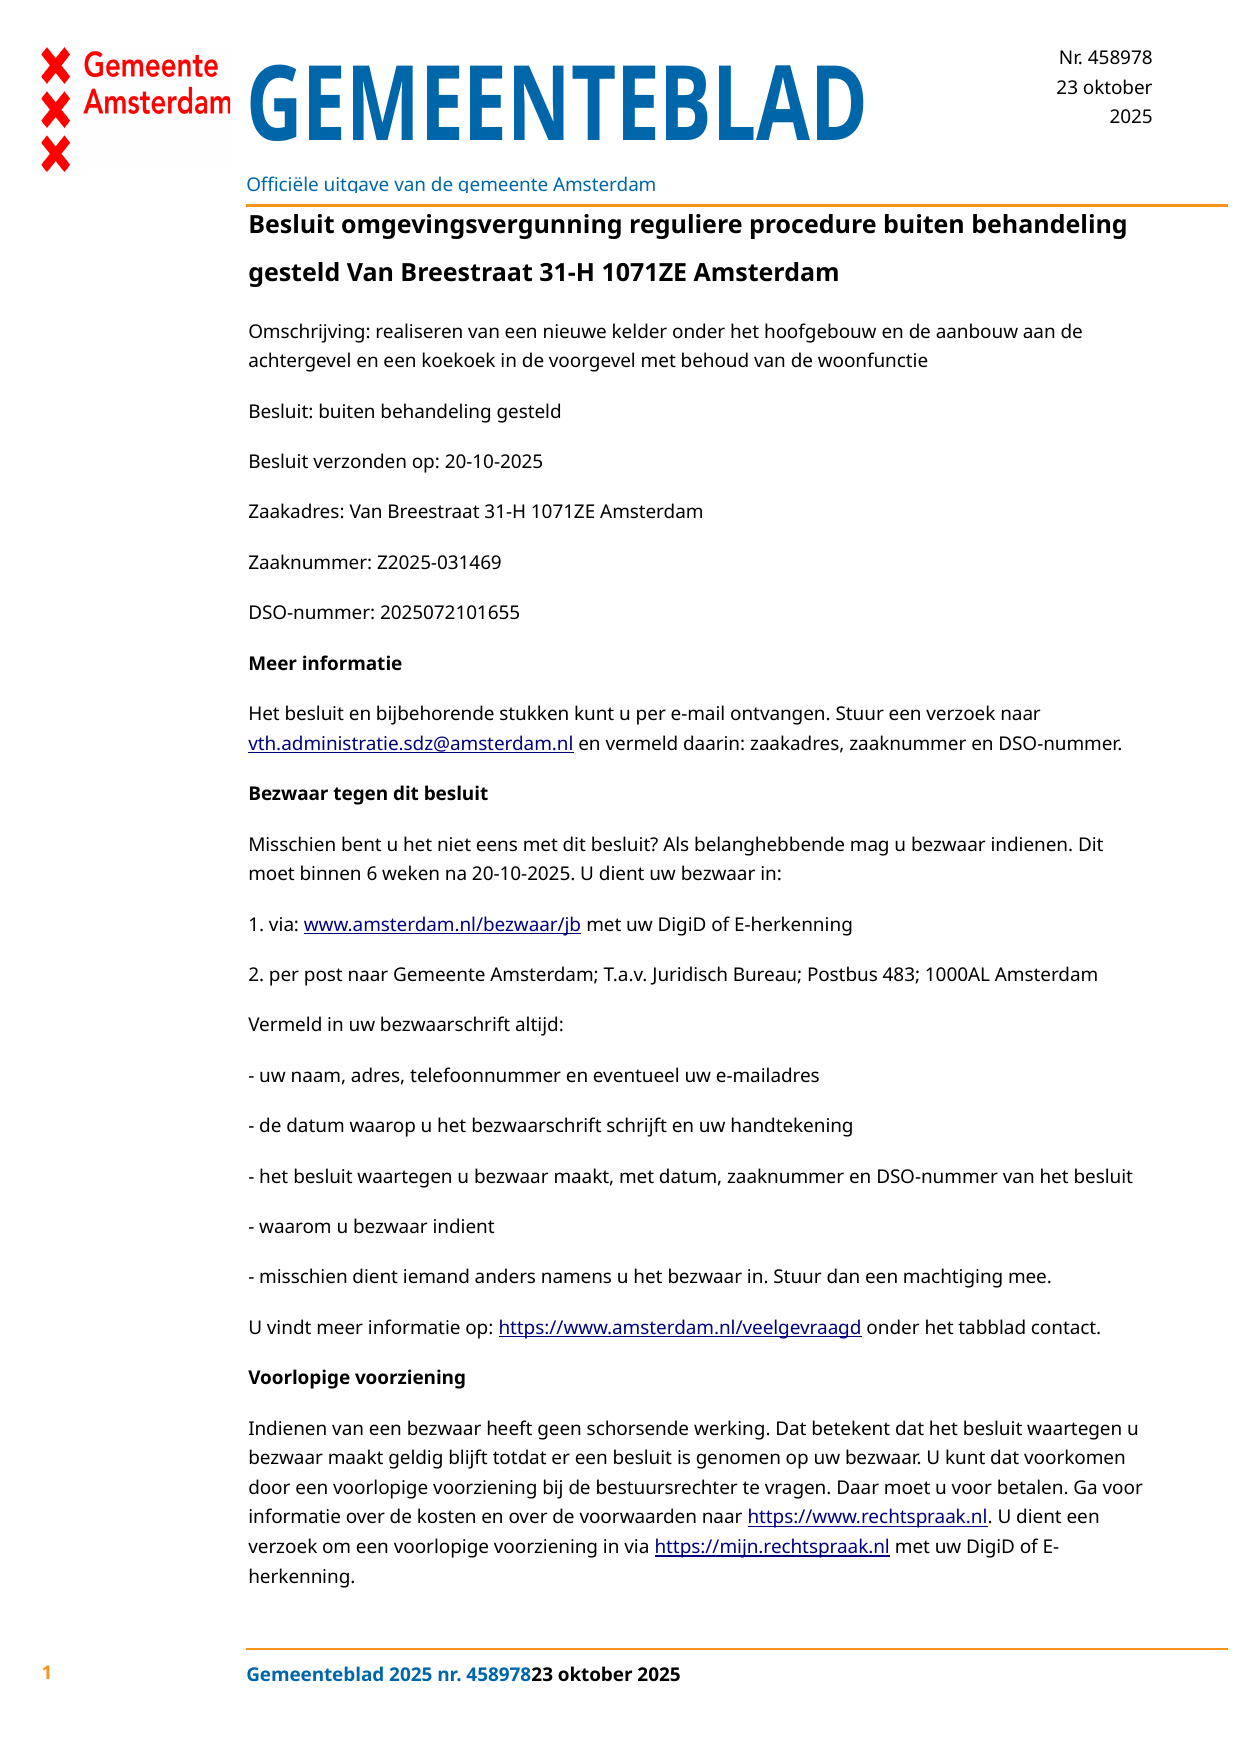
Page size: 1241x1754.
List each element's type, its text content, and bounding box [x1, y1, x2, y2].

text Meer informatie [248, 650, 1152, 676]
text Besluit: buiten behandeling gesteld [248, 398, 1152, 424]
text - het besluit waartegen u bezwaar maakt, met datum, zaaknummer en DSO-nummer van het besluit [248, 1163, 1152, 1189]
text - waarom u bezwaar indient [248, 1213, 1152, 1239]
text Besluit omgevingsvergunning reguliere procedure buiten behandeling gesteld Van Breestraat 31-H 1071ZE Amsterdam [248, 207, 1152, 288]
text Besluit verzonden op: 20-10-2025 [248, 448, 1152, 474]
text - misschien dient iemand anders namens u het bezwaar in. Stuur dan een machtiging mee. [248, 1264, 1152, 1289]
text Misschien bent u het niet eens met dit besluit? Als belanghebbende mag u bezwaar indienen. Dit moet binnen 6 weken na 20-10-2025. U dient uw bezwaar in: [248, 831, 1152, 886]
text Vermeld in uw bezwaarschrift altijd: [248, 1012, 1152, 1037]
text Zaaknummer: Z2025-031469 [248, 549, 1152, 575]
text Indienen van een bezwaar heeft geen schorsende werking. Dat betekent dat het besluit waartegen u bezwaar maakt geldig blijft totdat er een besluit is genomen op uw bezwaar. U kunt dat voorkomen door een voorlopige voorziening bij de bestuursrechter te vragen. Daar moet u voor betalen. Ga voor informatie over de kosten en over de voorwaarden naar https://www.rechtspraak.nl. U dient een verzoek om een voorlopige voorziening in via https://mijn.rechtspraak.nl met uw DigiD of E-herkenning. [248, 1415, 1152, 1589]
picture [41, 47, 231, 172]
text Het besluit en bijbehorende stukken kunt u per e-mail ontvangen. Stuur een verzoek naar vth.administratie.sdz@amsterdam.nl en vermeld daarin: zaakadres, zaaknummer en DSO-nummer. [248, 700, 1152, 756]
text U vindt meer informatie op: https://www.amsterdam.nl/veelgevraagd onder het tabblad contact. [248, 1314, 1152, 1340]
text Voorlopige voorziening [248, 1364, 1152, 1390]
text - uw naam, adres, telefoonnummer en eventueel uw e-mailadres [248, 1062, 1152, 1088]
text Bezwaar tegen dit besluit [248, 780, 1152, 806]
text Zaakadres: Van Breestraat 31-H 1071ZE Amsterdam [248, 499, 1152, 524]
text Omschrijving: realiseren van een nieuwe kelder onder het hoofgebouw en de aanbouw aan de achtergevel en een koekoek in de voorgevel met behoud van de woonfunctie [248, 318, 1152, 373]
text - de datum waarop u het bezwaarschrift schrijft en uw handtekening [248, 1112, 1152, 1138]
text DSO-nummer: 2025072101655 [248, 599, 1152, 625]
text 1. via: www.amsterdam.nl/bezwaar/jb met uw DigiD of E-herkenning [248, 911, 1152, 937]
text 2. per post naar Gemeente Amsterdam; T.a.v. Juridisch Bureau; Postbus 483; 1000AL Amsterdam [248, 961, 1152, 987]
